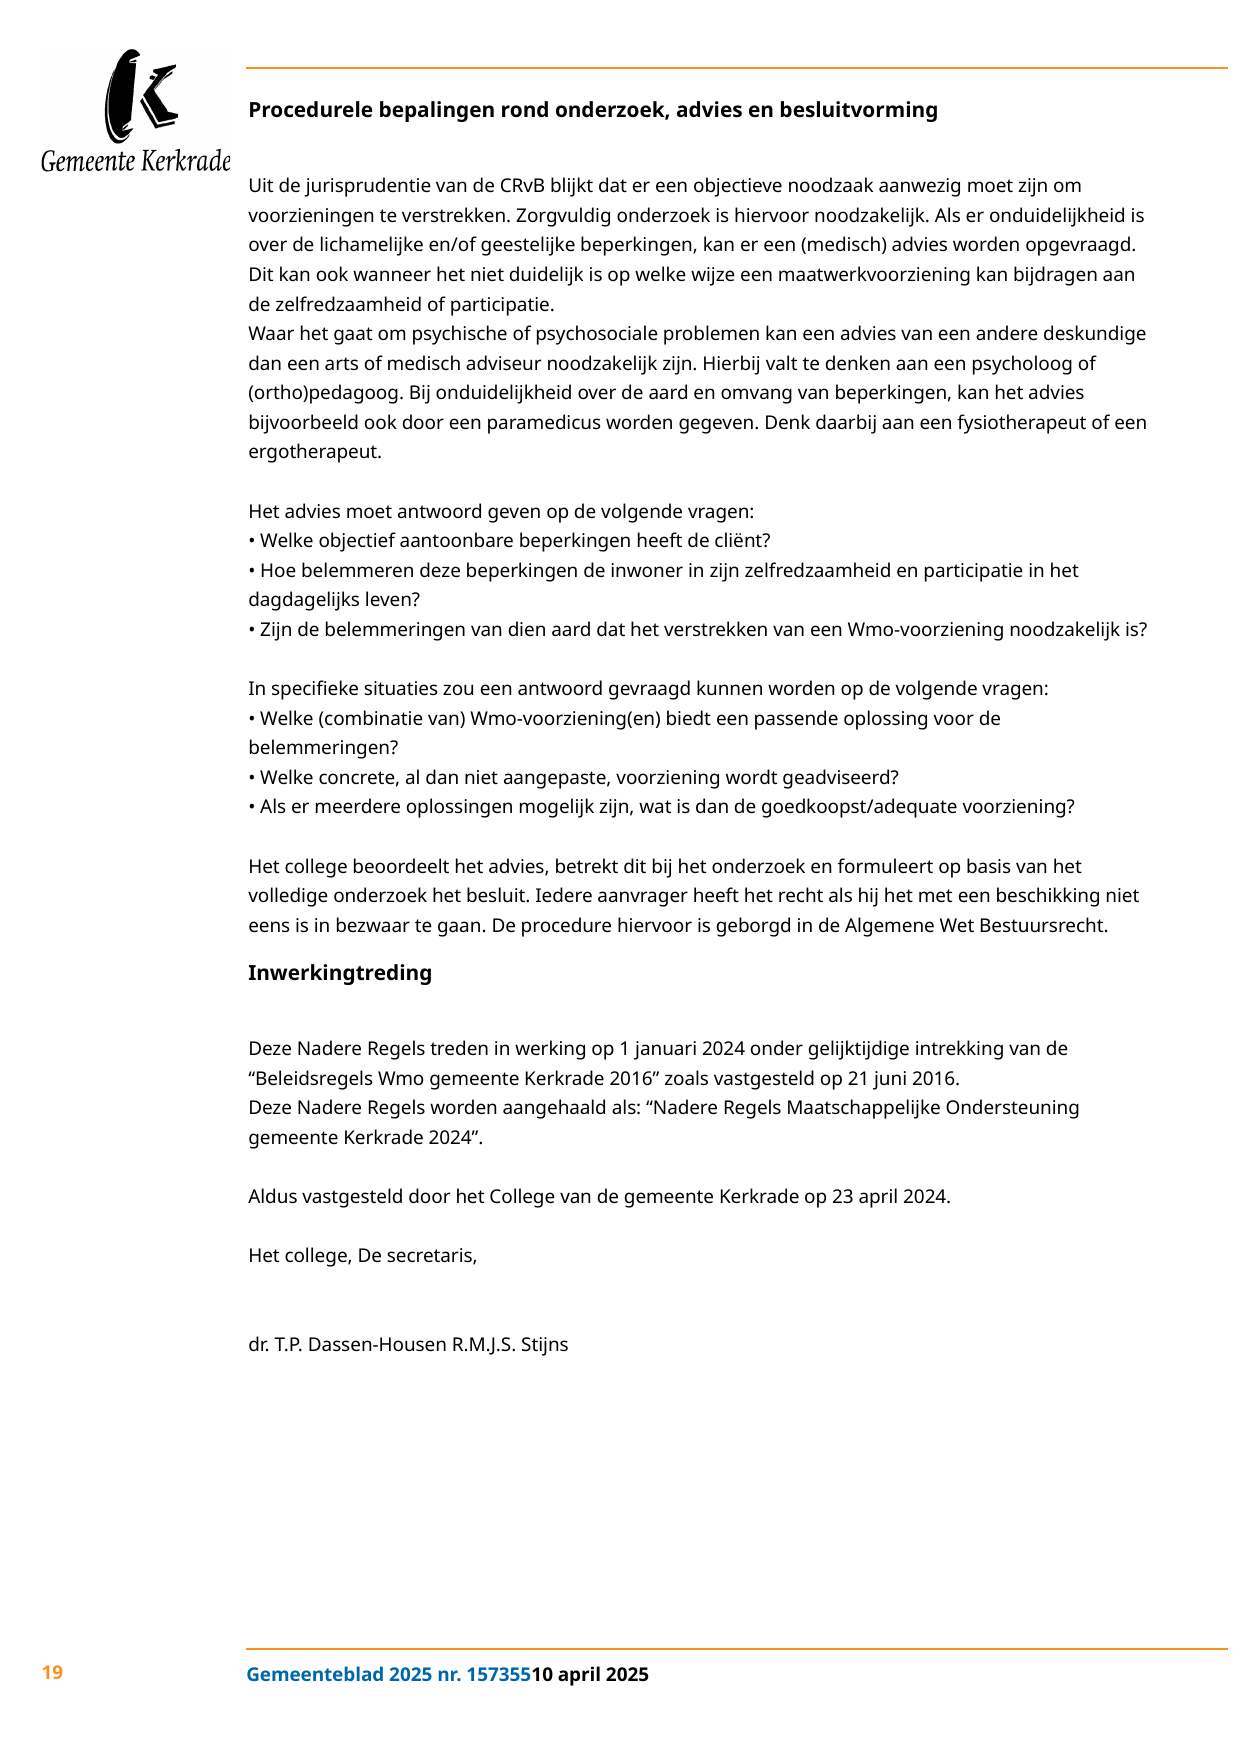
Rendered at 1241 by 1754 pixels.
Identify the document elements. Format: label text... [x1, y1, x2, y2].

picture [41, 47, 231, 172]
text Aldus vastgesteld door het College van de gemeente Kerkrade op 23 april 2024. [248, 1183, 1152, 1209]
text • Als er meerdere oplossingen mogelijk zijn, wat is dan de goedkoopst/adequate voorziening? [248, 794, 1152, 819]
text dr. T.P. Dassen-Housen R.M.J.S. Stijns [248, 1331, 1152, 1357]
text Het college, De secretaris, [248, 1242, 1152, 1268]
text • Welke (combinatie van) Wmo-voorziening(en) biedt een passende oplossing voor de belemmeringen? [248, 705, 1152, 760]
text Waar het gaat om psychische of psychosociale problemen kan een advies van een andere deskundige dan een arts of medisch adviseur noodzakelijk zijn. Hierbij valt te denken aan een psycholoog of (ortho)pedagoog. Bij onduidelijkheid over de aard en omvang van beperkingen, kan het advies bijvoorbeeld ook door een paramedicus worden gegeven. Denk daarbij aan een fysiotherapeut of een ergotherapeut. [248, 320, 1152, 464]
text Uit de jurisprudentie van de CRvB blijkt dat er een objectieve noodzaak aanwezig moet zijn om voorzieningen te verstrekken. Zorgvuldig onderzoek is hiervoor noodzakelijk. Als er onduidelijkheid is over de lichamelijke en/of geestelijke beperkingen, kan er een (medisch) advies worden opgevraagd. Dit kan ook wanneer het niet duidelijk is op welke wijze een maatwerkvoorziening kan bijdragen aan de zelfredzaamheid of participatie. [248, 172, 1152, 317]
text Het advies moet antwoord geven op de volgende vragen: [248, 498, 1152, 524]
text Inwerkingtreding [248, 958, 1152, 986]
text Deze Nadere Regels worden aangehaald als: “Nadere Regels Maatschappelijke Ondersteuning gemeente Kerkrade 2024”. [248, 1094, 1152, 1150]
text Deze Nadere Regels treden in werking op 1 januari 2024 onder gelijktijdige intrekking van de “Beleidsregels Wmo gemeente Kerkrade 2016” zoals vastgesteld op 21 juni 2016. [248, 1035, 1152, 1091]
text In specifieke situaties zou een antwoord gevraagd kunnen worden op de volgende vragen: [248, 675, 1152, 701]
text • Welke objectief aantoonbare beperkingen heeft de cliënt? [248, 527, 1152, 553]
text Procedurele bepalingen rond onderzoek, advies en besluitvorming [248, 95, 1152, 123]
text Het college beoordeelt het advies, betrekt dit bij het onderzoek en formuleert op basis van het volledige onderzoek het besluit. Iedere aanvrager heeft het recht als hij het met een beschikking niet eens is in bezwaar te gaan. De procedure hiervoor is geborgd in de Algemene Wet Bestuursrecht. [248, 853, 1152, 938]
text • Zijn de belemmeringen van dien aard dat het verstrekken van een Wmo-voorziening noodzakelijk is? [248, 616, 1152, 642]
text • Welke concrete, al dan niet aangepaste, voorziening wordt geadviseerd? [248, 764, 1152, 790]
text • Hoe belemmeren deze beperkingen de inwoner in zijn zelfredzaamheid en participatie in het dagdagelijks leven? [248, 557, 1152, 612]
